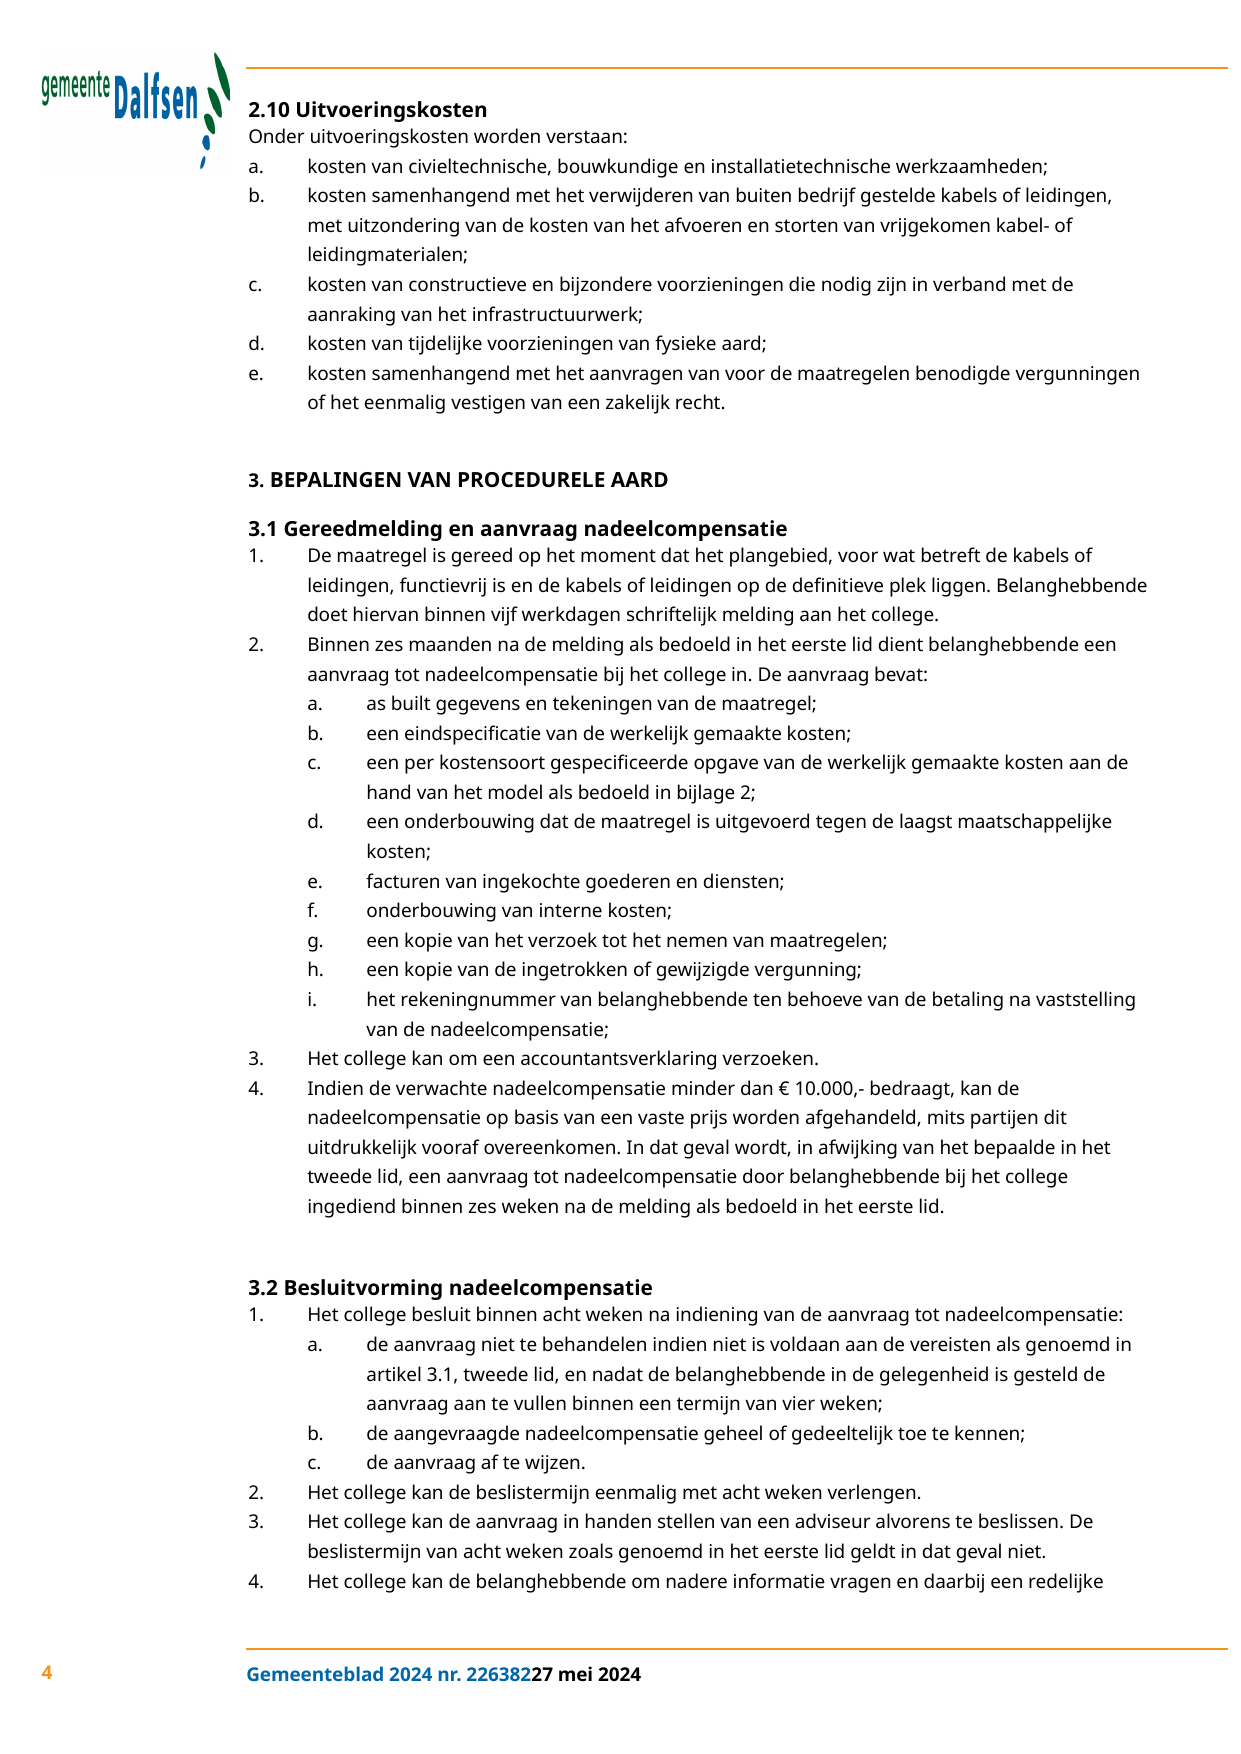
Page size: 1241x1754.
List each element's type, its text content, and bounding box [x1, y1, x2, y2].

list facturen van ingekochte goederen en diensten; [307, 868, 1152, 893]
list een per kostensoort gespecificeerde opgave van de werkelijk gemaakte kosten aan de hand van het model als bedoeld in bijlage 2; [307, 749, 1152, 805]
list een eindspecificatie van de werkelijk gemaakte kosten; [307, 720, 1152, 746]
list Het college kan de aanvraag in handen stellen van een adviseur alvorens te beslissen. De beslistermijn van acht weken zoals genoemd in het eerste lid geldt in dat geval niet. [248, 1509, 1152, 1564]
text 3.1 Gereedmelding en aanvraag nadeelcompensatie [248, 514, 1152, 542]
list Het college kan de belanghebbende om nadere informatie vragen en daarbij een redelijke [248, 1568, 1152, 1594]
list een onderbouwing dat de maatregel is uitgevoerd tegen de laagst maatschappelijke kosten; [307, 809, 1152, 864]
list kosten samenhangend met het verwijderen van buiten bedrijf gestelde kabels of leidingen, met uitzondering van de kosten van het afvoeren en storten van vrijgekomen kabel- of leidingmaterialen; [248, 182, 1152, 267]
list kosten samenhangend met het aanvragen van voor de maatregelen benodigde vergunningen of het eenmalig vestigen van een zakelijk recht. [248, 360, 1152, 415]
list kosten van constructieve en bijzondere voorzieningen die nodig zijn in verband met de aanraking van het infrastructuurwerk; [248, 271, 1152, 326]
list het rekeningnummer van belanghebbende ten behoeve van de betaling na vaststelling van de nadeelcompensatie; [307, 986, 1152, 1041]
list onderbouwing van interne kosten; [307, 897, 1152, 923]
list Indien de verwachte nadeelcompensatie minder dan € 10.000,- bedraagt, kan de nadeelcompensatie op basis van een vaste prijs worden afgehandeld, mits partijen dit uitdrukkelijk vooraf overeenkomen. In dat geval wordt, in afwijking van het bepaalde in het tweede lid, een aanvraag tot nadeelcompensatie door belanghebbende bij het college ingediend binnen zes weken na de melding als bedoeld in het eerste lid. [248, 1075, 1152, 1219]
text 3.2 Besluitvorming nadeelcompensatie [248, 1273, 1152, 1302]
list de aanvraag niet te behandelen indien niet is voldaan aan de vereisten als genoemd in artikel 3.1, tweede lid, en nadat de belanghebbende in de gelegenheid is gesteld de aanvraag aan te vullen binnen een termijn van vier weken; [307, 1331, 1152, 1416]
list Het college kan om een accountantsverklaring verzoeken. [248, 1045, 1152, 1071]
list de aanvraag af te wijzen. [307, 1449, 1152, 1475]
text Onder uitvoeringskosten worden verstaan: [248, 123, 1152, 149]
list Het college kan de beslistermijn eenmalig met acht weken verlengen. [248, 1479, 1152, 1505]
picture [41, 47, 231, 172]
list een kopie van het verzoek tot het nemen van maatregelen; [307, 927, 1152, 953]
list as built gegevens en tekeningen van de maatregel; [307, 690, 1152, 716]
list een kopie van de ingetrokken of gewijzigde vergunning; [307, 957, 1152, 982]
text 3. BEPALINGEN VAN PROCEDURELE AARD [248, 465, 1152, 493]
list Het college besluit binnen acht weken na indiening van de aanvraag tot nadeelcompensatie: [248, 1302, 1152, 1327]
list kosten van civieltechnische, bouwkundige en installatietechnische werkzaamheden; [248, 153, 1152, 178]
text 2.10 Uitvoeringskosten [248, 95, 1152, 123]
list Binnen zes maanden na de melding als bedoeld in het eerste lid dient belanghebbende een aanvraag tot nadeelcompensatie bij het college in. De aanvraag bevat: [248, 631, 1152, 686]
list de aangevraagde nadeelcompensatie geheel of gedeeltelijk toe te kennen; [307, 1420, 1152, 1446]
list De maatregel is gereed op het moment dat het plangebied, voor wat betreft de kabels of leidingen, functievrij is en de kabels of leidingen op de definitieve plek liggen. Belanghebbende doet hiervan binnen vijf werkdagen schriftelijk melding aan het college. [248, 542, 1152, 627]
list kosten van tijdelijke voorzieningen van fysieke aard; [248, 330, 1152, 356]
